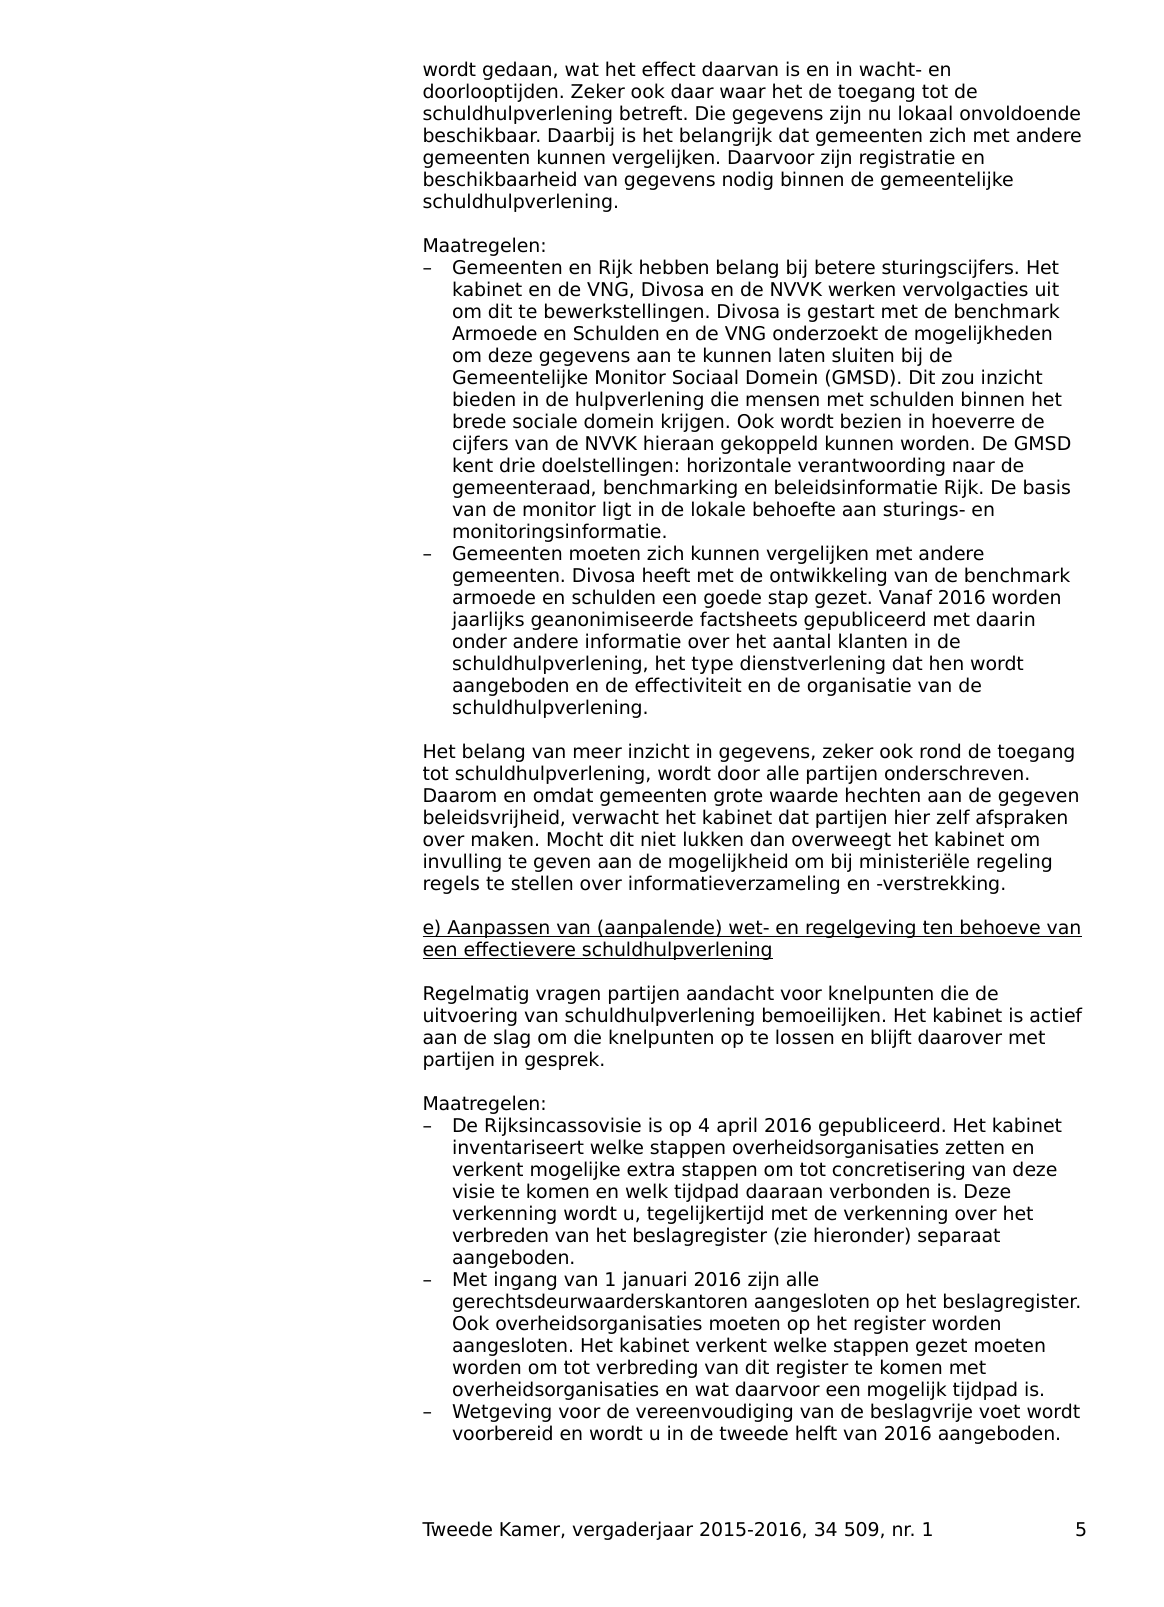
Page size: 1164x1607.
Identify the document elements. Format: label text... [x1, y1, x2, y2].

text Maatregelen: [422, 235, 1087, 257]
text – De Rijksincassovisie is op 4 april 2016 gepubliceerd. Het kabinet inventariseert welke stappen overheidsorganisaties zetten en verkent mogelijke extra stappen om tot concretisering van deze visie te komen en welk tijdpad daaraan verbonden is. Deze verkenning wordt u, tegelijkertijd met de verkenning over het verbreden van het beslagregister (zie hieronder) separaat aangeboden. [422, 1115, 1087, 1269]
text Het belang van meer inzicht in gegevens, zeker ook rond de toegang tot schuldhulpverlening, wordt door alle partijen onderschreven. Daarom en omdat gemeenten grote waarde hechten aan de gegeven beleidsvrijheid, verwacht het kabinet dat partijen hier zelf afspraken over maken. Mocht dit niet lukken dan overweegt het kabinet om invulling te geven aan de mogelijkheid om bij ministeriële regeling regels te stellen over informatieverzameling en -verstrekking. [422, 741, 1087, 895]
text – Met ingang van 1 januari 2016 zijn alle gerechtsdeurwaarderskantoren aangesloten op het beslagregister. Ook overheidsorganisaties moeten op het register worden aangesloten. Het kabinet verkent welke stappen gezet moeten worden om tot verbreding van dit register te komen met overheidsorganisaties en wat daarvoor een mogelijk tijdpad is. [422, 1269, 1087, 1401]
text – Gemeenten moeten zich kunnen vergelijken met andere gemeenten. Divosa heeft met de ontwikkeling van de benchmark armoede en schulden een goede stap gezet. Vanaf 2016 worden jaarlijks geanonimiseerde factsheets gepubliceerd met daarin onder andere informatie over het aantal klanten in de schuldhulpverlening, het type dienstverlening dat hen wordt aangeboden en de effectiviteit en de organisatie van de schuldhulpverlening. [422, 543, 1087, 719]
text Regelmatig vragen partijen aandacht voor knelpunten die de uitvoering van schuldhulpverlening bemoeilijken. Het kabinet is actief aan de slag om die knelpunten op te lossen en blijft daarover met partijen in gesprek. [422, 983, 1087, 1071]
text – Gemeenten en Rijk hebben belang bij betere sturingscijfers. Het kabinet en de VNG, Divosa en de NVVK werken vervolgacties uit om dit te bewerkstellingen. Divosa is gestart met de benchmark Armoede en Schulden en de VNG onderzoekt de mogelijkheden om deze gegevens aan te kunnen laten sluiten bij de Gemeentelijke Monitor Sociaal Domein (GMSD). Dit zou inzicht bieden in de hulpverlening die mensen met schulden binnen het brede sociale domein krijgen. Ook wordt bezien in hoeverre de cijfers van de NVVK hieraan gekoppeld kunnen worden. De GMSD kent drie doelstellingen: horizontale verantwoording naar de gemeenteraad, benchmarking en beleidsinformatie Rijk. De basis van de monitor ligt in de lokale behoefte aan sturings- en monitoringsinformatie. [422, 257, 1087, 543]
text Maatregelen: [422, 1093, 1087, 1115]
subtitle e) Aanpassen van (aanpalende) wet- en regelgeving ten behoeve van een effectievere schuldhulpverlening [422, 917, 1087, 961]
text – Wetgeving voor de vereenvoudiging van de beslagvrije voet wordt voorbereid en wordt u in de tweede helft van 2016 aangeboden. [422, 1401, 1087, 1445]
text wordt gedaan, wat het effect daarvan is en in wacht- en doorlooptijden. Zeker ook daar waar het de toegang tot de schuldhulpverlening betreft. Die gegevens zijn nu lokaal onvoldoende beschikbaar. Daarbij is het belangrijk dat gemeenten zich met andere gemeenten kunnen vergelijken. Daarvoor zijn registratie en beschikbaarheid van gegevens nodig binnen de gemeentelijke schuldhulpverlening. [422, 59, 1087, 213]
